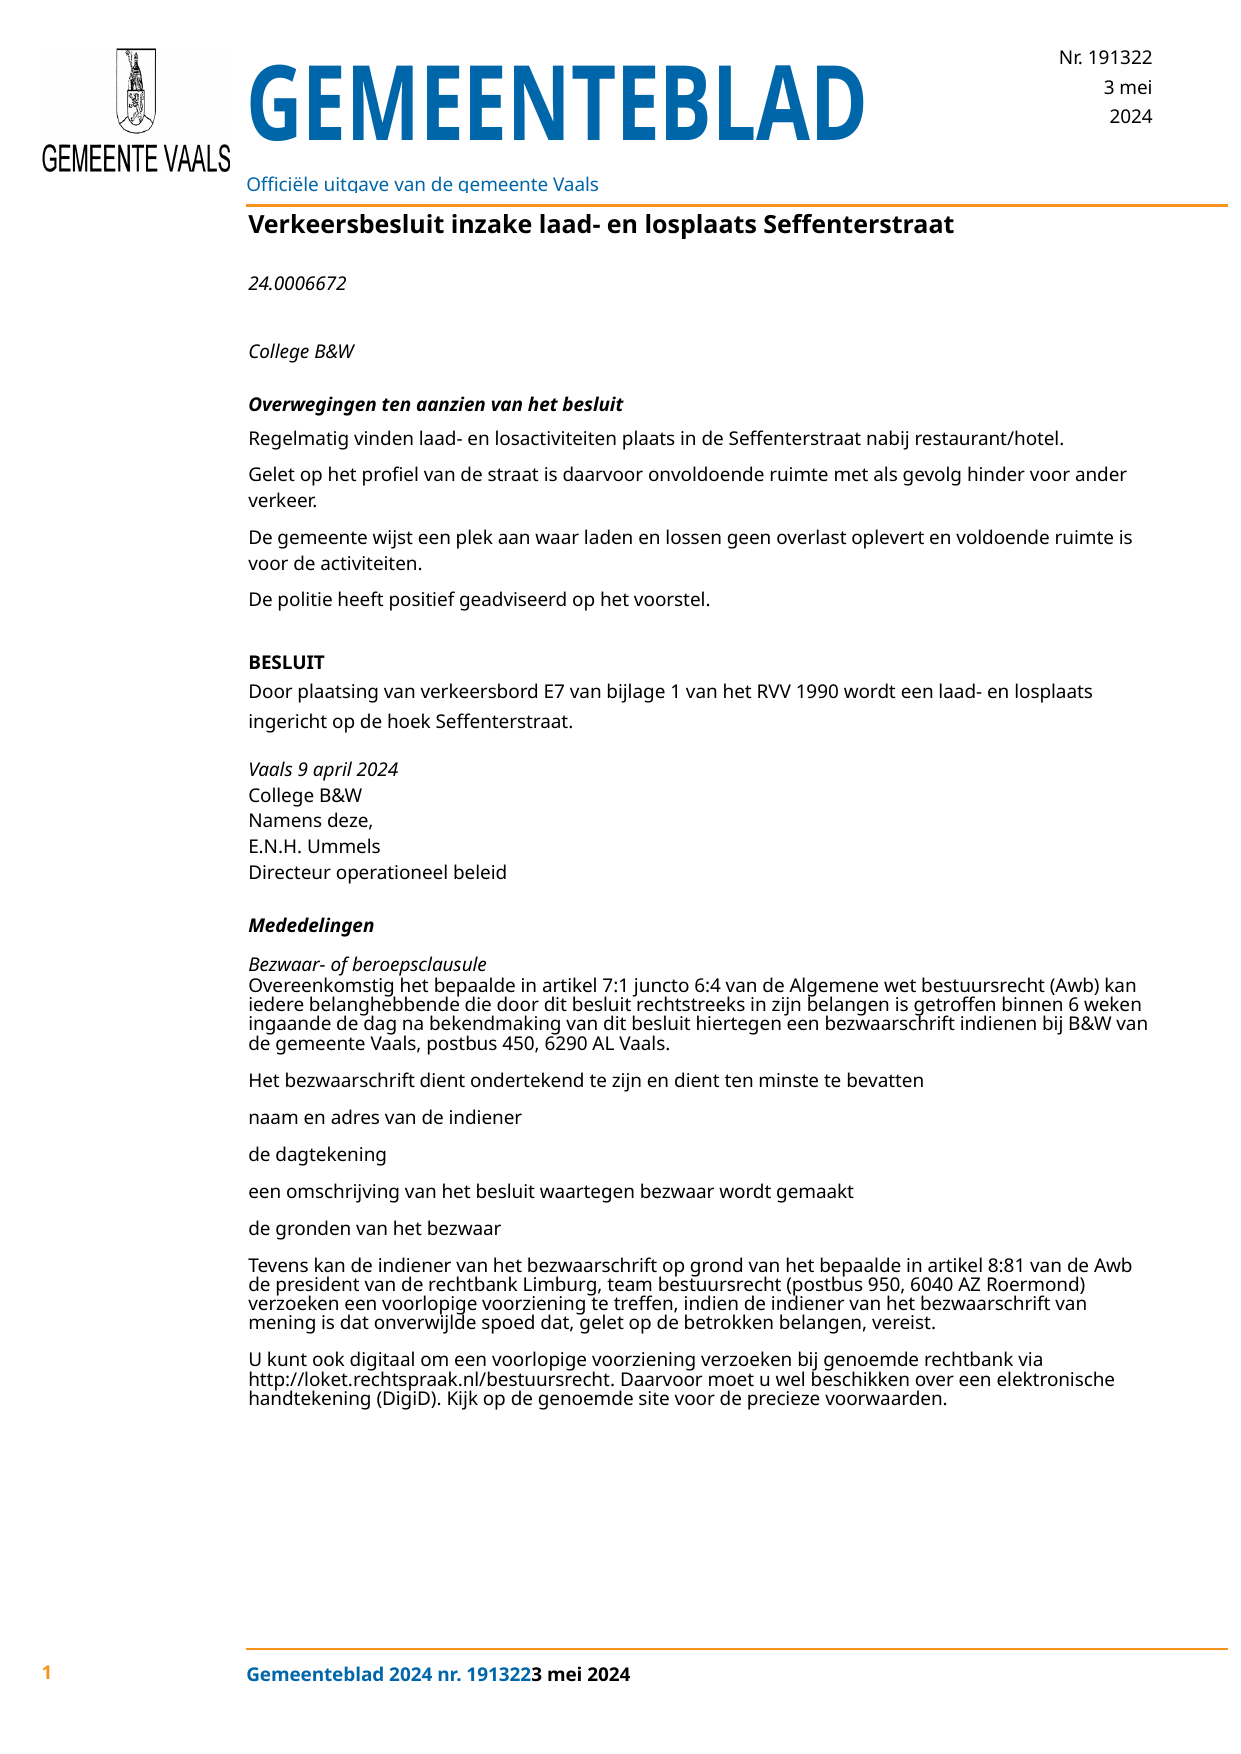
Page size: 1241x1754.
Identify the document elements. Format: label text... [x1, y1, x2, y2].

text Het bezwaarschrift dient ondertekend te zijn en dient ten minste te bevatten [248, 1072, 1152, 1091]
text De politie heeft positief geadviseerd op het voorstel. [248, 586, 1152, 612]
text Door plaatsing van verkeersbord E7 van bijlage 1 van het RVV 1990 wordt een laad- en losplaats ingericht op de hoek Seffenterstraat. [248, 679, 1152, 734]
text de gronden van het bezwaar [248, 1219, 1152, 1239]
picture [41, 47, 231, 172]
text Overeenkomstig het bepaalde in artikel 7:1 juncto 6:4 van de Algemene wet bestuursrecht (Awb) kan iedere belanghebbende die door dit besluit rechtstreeks in zijn belangen is getroffen binnen 6 weken ingaande de dag na bekendmaking van dit besluit hiertegen een bezwaarschrift indienen bij B&W van de gemeente Vaals, postbus 450, 6290 AL Vaals. [248, 977, 1152, 1054]
text College B&W [248, 782, 1152, 807]
text Vaals 9 april 2024 [248, 756, 1152, 782]
text Regelmatig vinden laad- en losactiviteiten plaats in de Seffenterstraat nabij restaurant/hotel. [248, 425, 1152, 451]
text een omschrijving van het besluit waartegen bezwaar wordt gemaakt [248, 1183, 1152, 1202]
text Mededelingen [248, 912, 1152, 938]
text Overwegingen ten aanzien van het besluit [248, 391, 1152, 417]
text E.N.H. Ummels [248, 833, 1152, 859]
text Bezwaar- of beroepsclausule [248, 951, 1152, 977]
text Namens deze, [248, 807, 1152, 833]
text naam en adres van de indiener [248, 1109, 1152, 1128]
text Gelet op het profiel van de straat is daarvoor onvoldoende ruimte met als gevolg hinder voor ander verkeer. [248, 462, 1152, 513]
text Directeur operationeel beleid [248, 859, 1152, 885]
text Verkeersbesluit inzake laad- en losplaats Seffenterstraat [248, 207, 1152, 241]
text De gemeente wijst een plek aan waar laden en lossen geen overlast oplevert en voldoende ruimte is voor de activiteiten. [248, 524, 1152, 575]
text BESLUIT [248, 649, 1152, 675]
text 24.0006672 [248, 270, 1152, 296]
text U kunt ook digitaal om een voorlopige voorziening verzoeken bij genoemde rechtbank via http://loket.rechtspraak.nl/bestuursrecht. Daarvoor moet u wel beschikken over een elektronische handtekening (DigiD). Kijk op de genoemde site voor de precieze voorwaarden. [248, 1351, 1152, 1409]
text College B&W [248, 338, 1152, 364]
text de dagtekening [248, 1146, 1152, 1165]
text Tevens kan de indiener van het bezwaarschrift op grond van het bepaalde in artikel 8:81 van de Awb de president van de rechtbank Limburg, team bestuursrecht (postbus 950, 6040 AZ Roermond) verzoeken een voorlopige voorziening te treffen, indien de indiener van het bezwaarschrift van mening is dat onverwijlde spoed dat, gelet op de betrokken belangen, vereist. [248, 1257, 1152, 1334]
